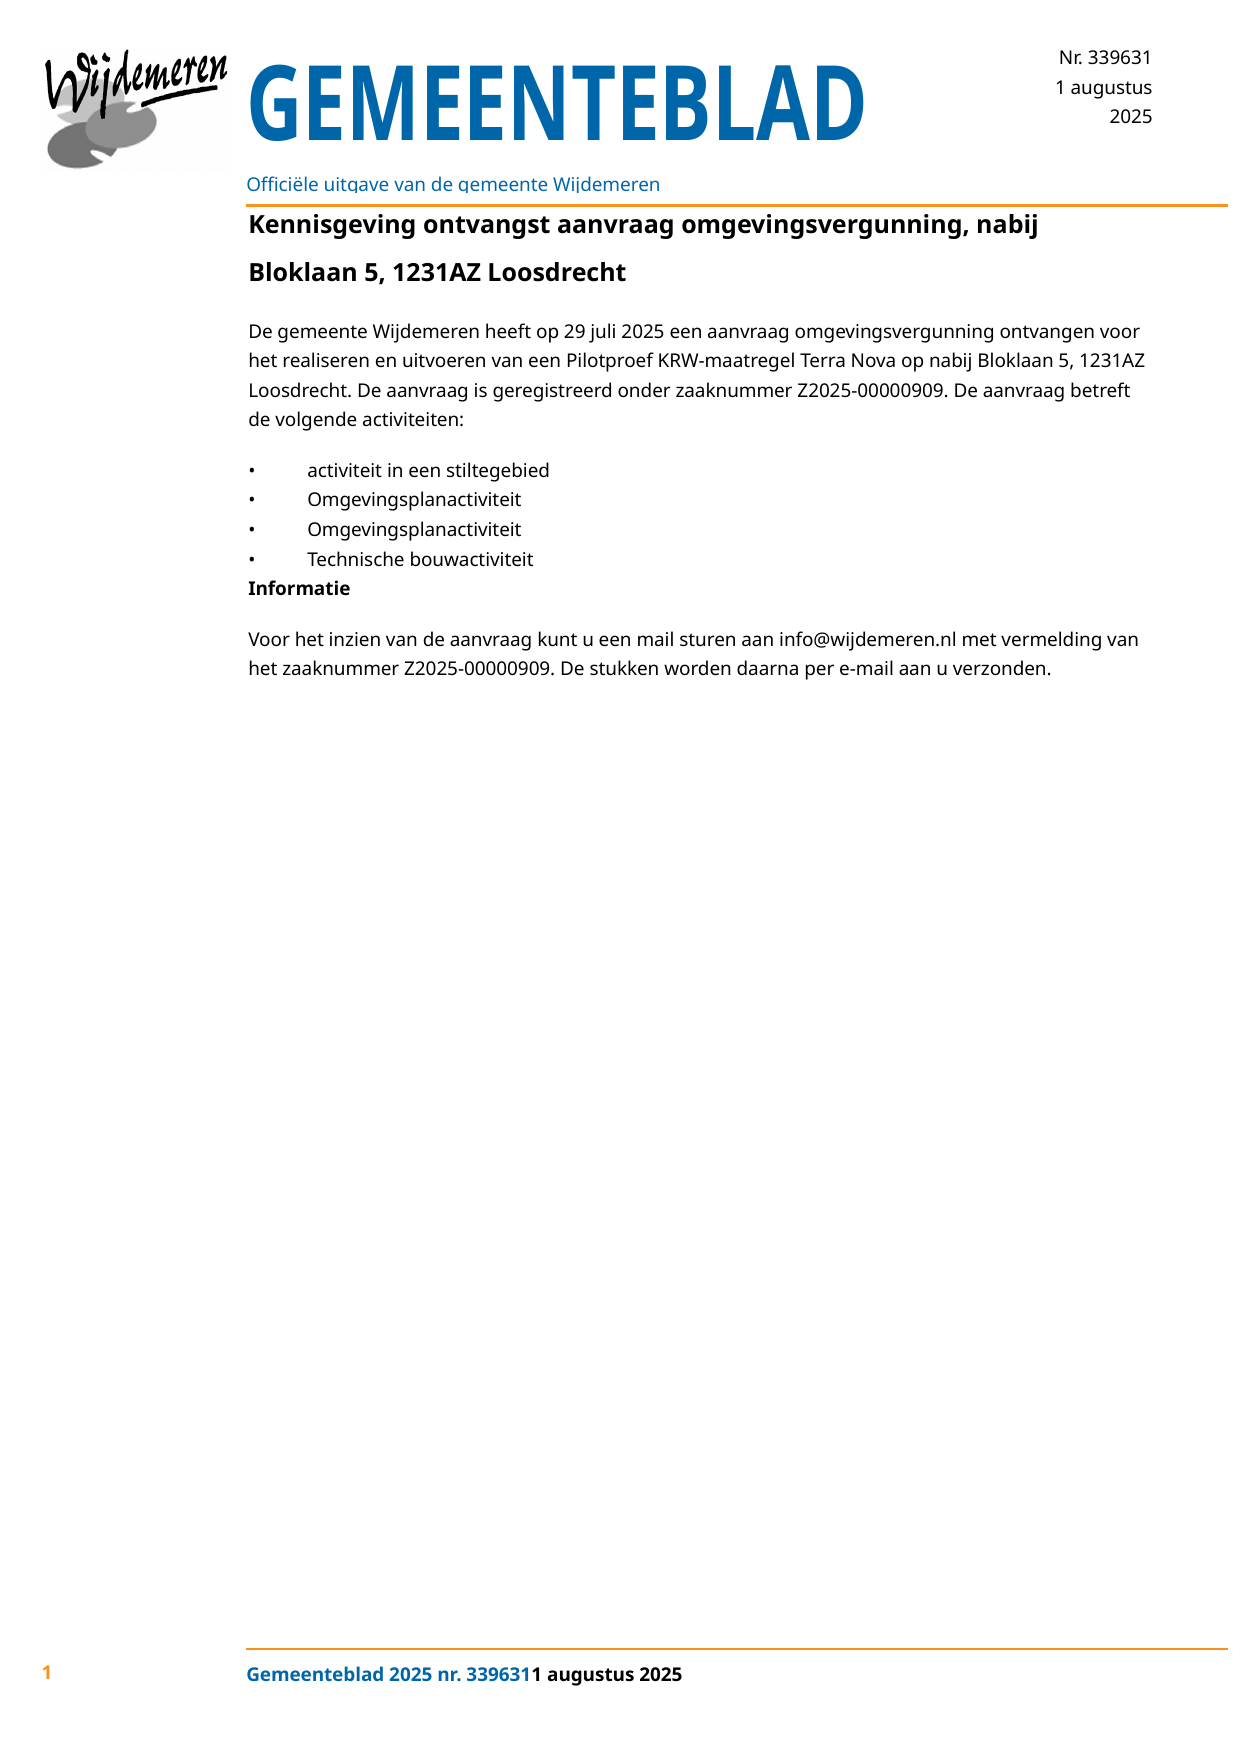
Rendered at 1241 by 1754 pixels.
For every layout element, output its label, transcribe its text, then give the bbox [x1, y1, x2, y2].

list Technische bouwactiviteit [248, 546, 1152, 572]
list Omgevingsplanactiviteit [248, 516, 1152, 542]
picture [41, 47, 231, 172]
text Voor het inzien van de aanvraag kunt u een mail sturen aan info@wijdemeren.nl met vermelding van het zaaknummer Z2025-00000909. De stukken worden daarna per e-mail aan u verzonden. [248, 626, 1152, 681]
text Informatie [248, 575, 1152, 601]
list activiteit in een stiltegebied [248, 457, 1152, 483]
list Omgevingsplanactiviteit [248, 487, 1152, 512]
text Kennisgeving ontvangst aanvraag omgevingsvergunning, nabij Bloklaan 5, 1231AZ Loosdrecht [248, 207, 1152, 288]
text De gemeente Wijdemeren heeft op 29 juli 2025 een aanvraag omgevingsvergunning ontvangen voor het realiseren en uitvoeren van een Pilotproef KRW-maatregel Terra Nova op nabij Bloklaan 5, 1231AZ Loosdrecht. De aanvraag is geregistreerd onder zaaknummer Z2025-00000909. De aanvraag betreft de volgende activiteiten: [248, 318, 1152, 432]
